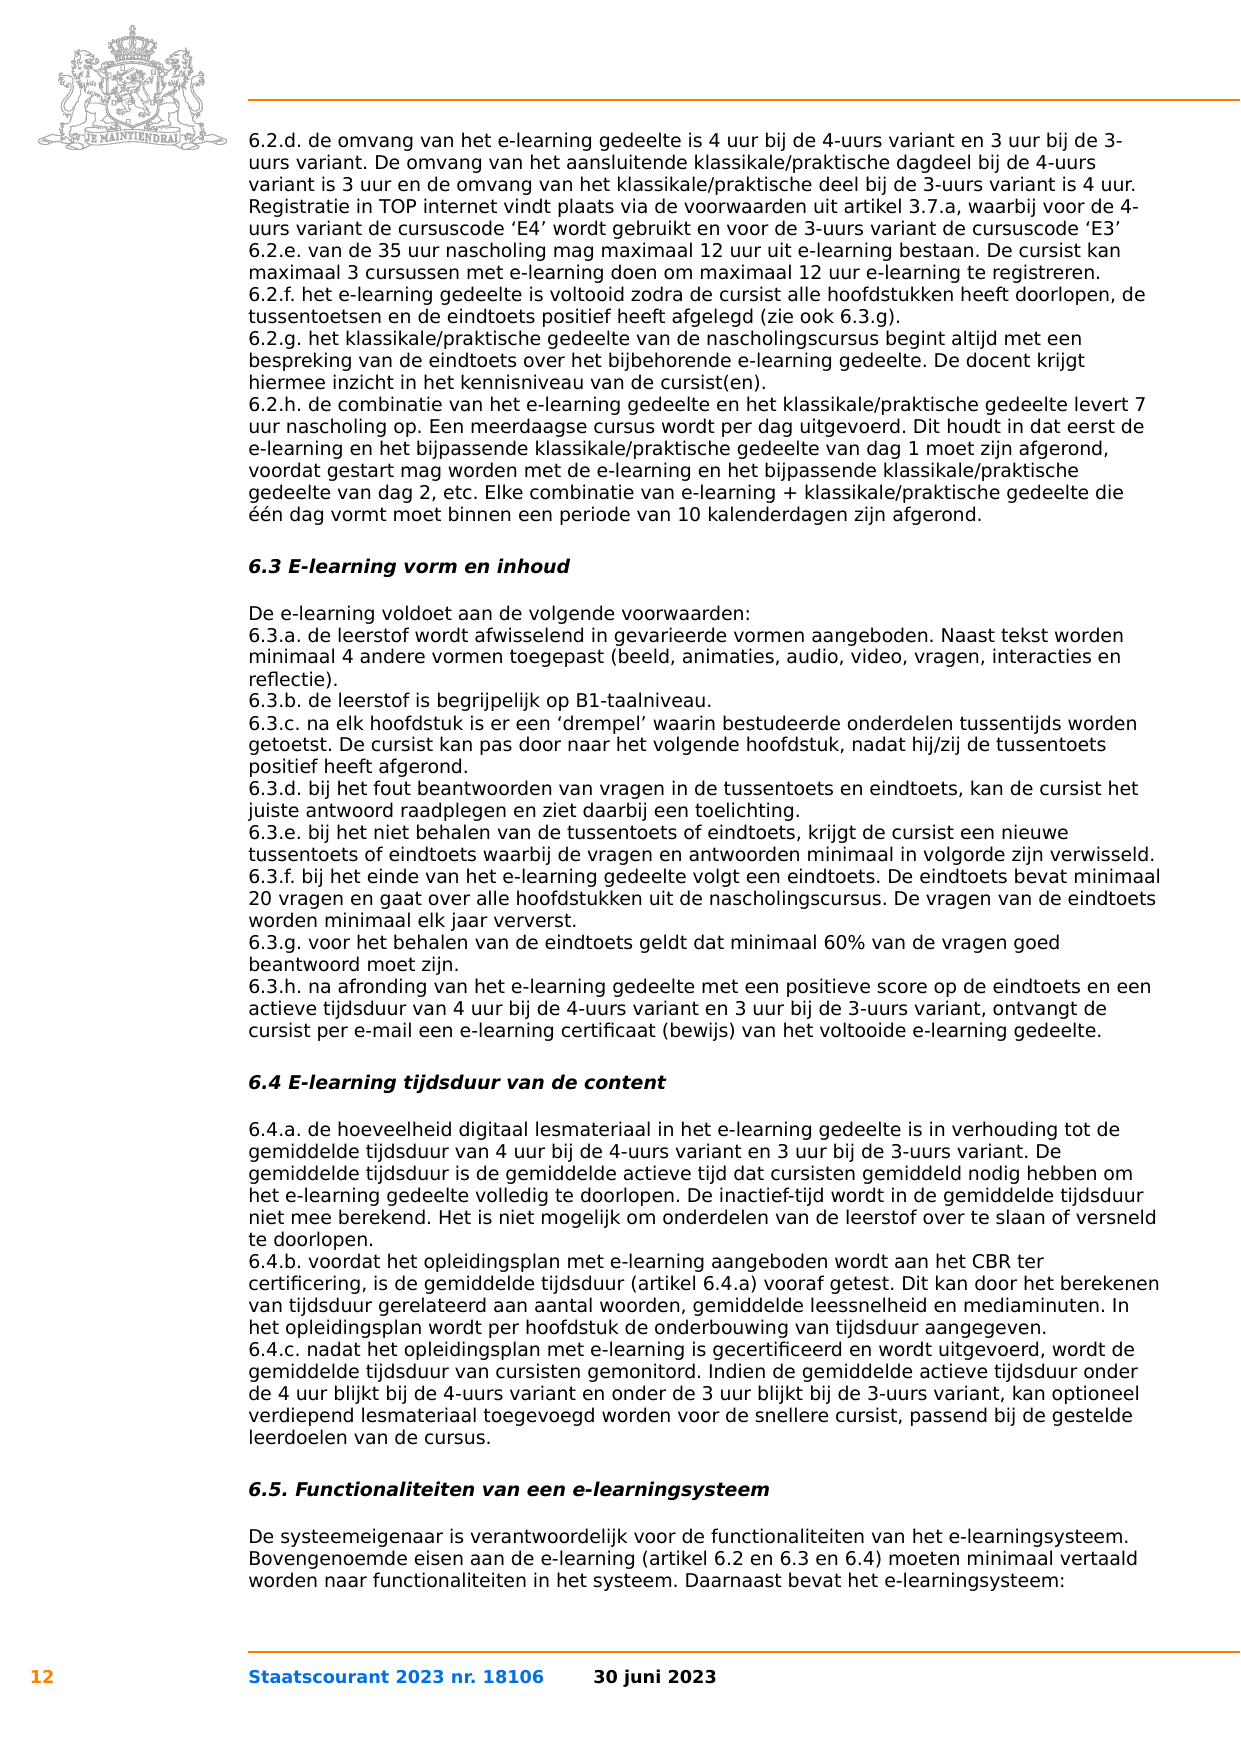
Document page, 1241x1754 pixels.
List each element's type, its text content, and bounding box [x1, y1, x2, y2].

text 6.4.c. nadat het opleidingsplan met e-learning is gecertificeerd en wordt uitgevoerd, wordt de gemiddelde tijdsduur van cursisten gemonitord. Indien de gemiddelde actieve tijdsduur onder de 4 uur blijkt bij de 4-uurs variant en onder de 3 uur blijkt bij de 3-uurs variant, kan optioneel verdiepend lesmateriaal toegevoegd worden voor de snellere cursist, passend bij de gestelde leerdoelen van de cursus. [248, 1339, 1163, 1449]
text 6.2.f. het e-learning gedeelte is voltooid zodra de cursist alle hoofdstukken heeft doorlopen, de tussentoetsen en de eindtoets positief heeft afgelegd (zie ook 6.3.g). [248, 284, 1163, 328]
subtitle 6.5. Functionaliteiten van een e-learningsysteem [248, 1479, 1163, 1501]
text 6.3.f. bij het einde van het e-learning gedeelte volgt een eindtoets. De eindtoets bevat minimaal 20 vragen en gaat over alle hoofdstukken uit de nascholingscursus. De vragen van de eindtoets worden minimaal elk jaar ververst. [248, 866, 1163, 932]
text 6.4.b. voordat het opleidingsplan met e-learning aangeboden wordt aan het CBR ter certificering, is de gemiddelde tijdsduur (artikel 6.4.a) vooraf getest. Dit kan door het berekenen van tijdsduur gerelateerd aan aantal woorden, gemiddelde leessnelheid en mediaminuten. In het opleidingsplan wordt per hoofdstuk de onderbouwing van tijdsduur aangegeven. [248, 1251, 1163, 1339]
text 6.2.e. van de 35 uur nascholing mag maximaal 12 uur uit e-learning bestaan. De cursist kan maximaal 3 cursussen met e-learning doen om maximaal 12 uur e-learning te registreren. [248, 240, 1163, 284]
text 6.3.e. bij het niet behalen van de tussentoets of eindtoets, krijgt de cursist een nieuwe tussentoets of eindtoets waarbij de vragen en antwoorden minimaal in volgorde zijn verwisseld. [248, 822, 1163, 866]
text 6.3.a. de leerstof wordt afwisselend in gevarieerde vormen aangeboden. Naast tekst worden minimaal 4 andere vormen toegepast (beeld, animaties, audio, video, vragen, interacties en reflectie). [248, 624, 1163, 690]
text 6.3.g. voor het behalen van de eindtoets geldt dat minimaal 60% van de vragen goed beantwoord moet zijn. [248, 932, 1163, 976]
text 6.3.h. na afronding van het e-learning gedeelte met een positieve score op de eindtoets en een actieve tijdsduur van 4 uur bij de 4-uurs variant en 3 uur bij de 3-uurs variant, ontvangt de cursist per e-mail een e-learning certificaat (bewijs) van het voltooide e-learning gedeelte. [248, 976, 1163, 1042]
text 6.3.b. de leerstof is begrijpelijk op B1-taalniveau. [248, 690, 1163, 712]
text 6.4.a. de hoeveelheid digitaal lesmateriaal in het e-learning gedeelte is in verhouding tot de gemiddelde tijdsduur van 4 uur bij de 4-uurs variant en 3 uur bij de 3-uurs variant. De gemiddelde tijdsduur is de gemiddelde actieve tijd dat cursisten gemiddeld nodig hebben om het e-learning gedeelte volledig te doorlopen. De inactief-tijd wordt in de gemiddelde tijdsduur niet mee berekend. Het is niet mogelijk om onderdelen van de leerstof over te slaan of versneld te doorlopen. [248, 1119, 1163, 1251]
text 6.2.h. de combinatie van het e-learning gedeelte en het klassikale/praktische gedeelte levert 7 uur nascholing op. Een meerdaagse cursus wordt per dag uitgevoerd. Dit houdt in dat eerst de e-learning en het bijpassende klassikale/praktische gedeelte van dag 1 moet zijn afgerond, voordat gestart mag worden met de e-learning en het bijpassende klassikale/praktische gedeelte van dag 2, etc. Elke combinatie van e-learning + klassikale/praktische gedeelte die één dag vormt moet binnen een periode van 10 kalenderdagen zijn afgerond. [248, 394, 1163, 526]
picture [38, 25, 227, 150]
subtitle 6.3 E-learning vorm en inhoud [248, 556, 1163, 577]
text De systeemeigenaar is verantwoordelijk voor de functionaliteiten van het e-learningsysteem. Bovengenoemde eisen aan de e-learning (artikel 6.2 en 6.3 en 6.4) moeten minimaal vertaald worden naar functionaliteiten in het systeem. Daarnaast bevat het e-learningsysteem: [248, 1526, 1163, 1592]
text 6.3.d. bij het fout beantwoorden van vragen in de tussentoets en eindtoets, kan de cursist het juiste antwoord raadplegen en ziet daarbij een toelichting. [248, 778, 1163, 822]
subtitle 6.4 E-learning tijdsduur van de content [248, 1072, 1163, 1094]
text 6.2.d. de omvang van het e-learning gedeelte is 4 uur bij de 4-uurs variant en 3 uur bij de 3-uurs variant. De omvang van het aansluitende klassikale/praktische dagdeel bij de 4-uurs variant is 3 uur en de omvang van het klassikale/praktische deel bij de 3-uurs variant is 4 uur. Registratie in TOP internet vindt plaats via de voorwaarden uit artikel 3.7.a, waarbij voor de 4-uurs variant de cursuscode ‘E4’ wordt gebruikt en voor de 3-uurs variant de cursuscode ‘E3’ [248, 130, 1163, 240]
text 6.3.c. na elk hoofdstuk is er een ‘drempel’ waarin bestudeerde onderdelen tussentijds worden getoetst. De cursist kan pas door naar het volgende hoofdstuk, nadat hij/zij de tussentoets positief heeft afgerond. [248, 712, 1163, 778]
text De e-learning voldoet aan de volgende voorwaarden: [248, 602, 1163, 624]
text 6.2.g. het klassikale/praktische gedeelte van de nascholingscursus begint altijd met een bespreking van de eindtoets over het bijbehorende e-learning gedeelte. De docent krijgt hiermee inzicht in het kennisniveau van de cursist(en). [248, 328, 1163, 394]
